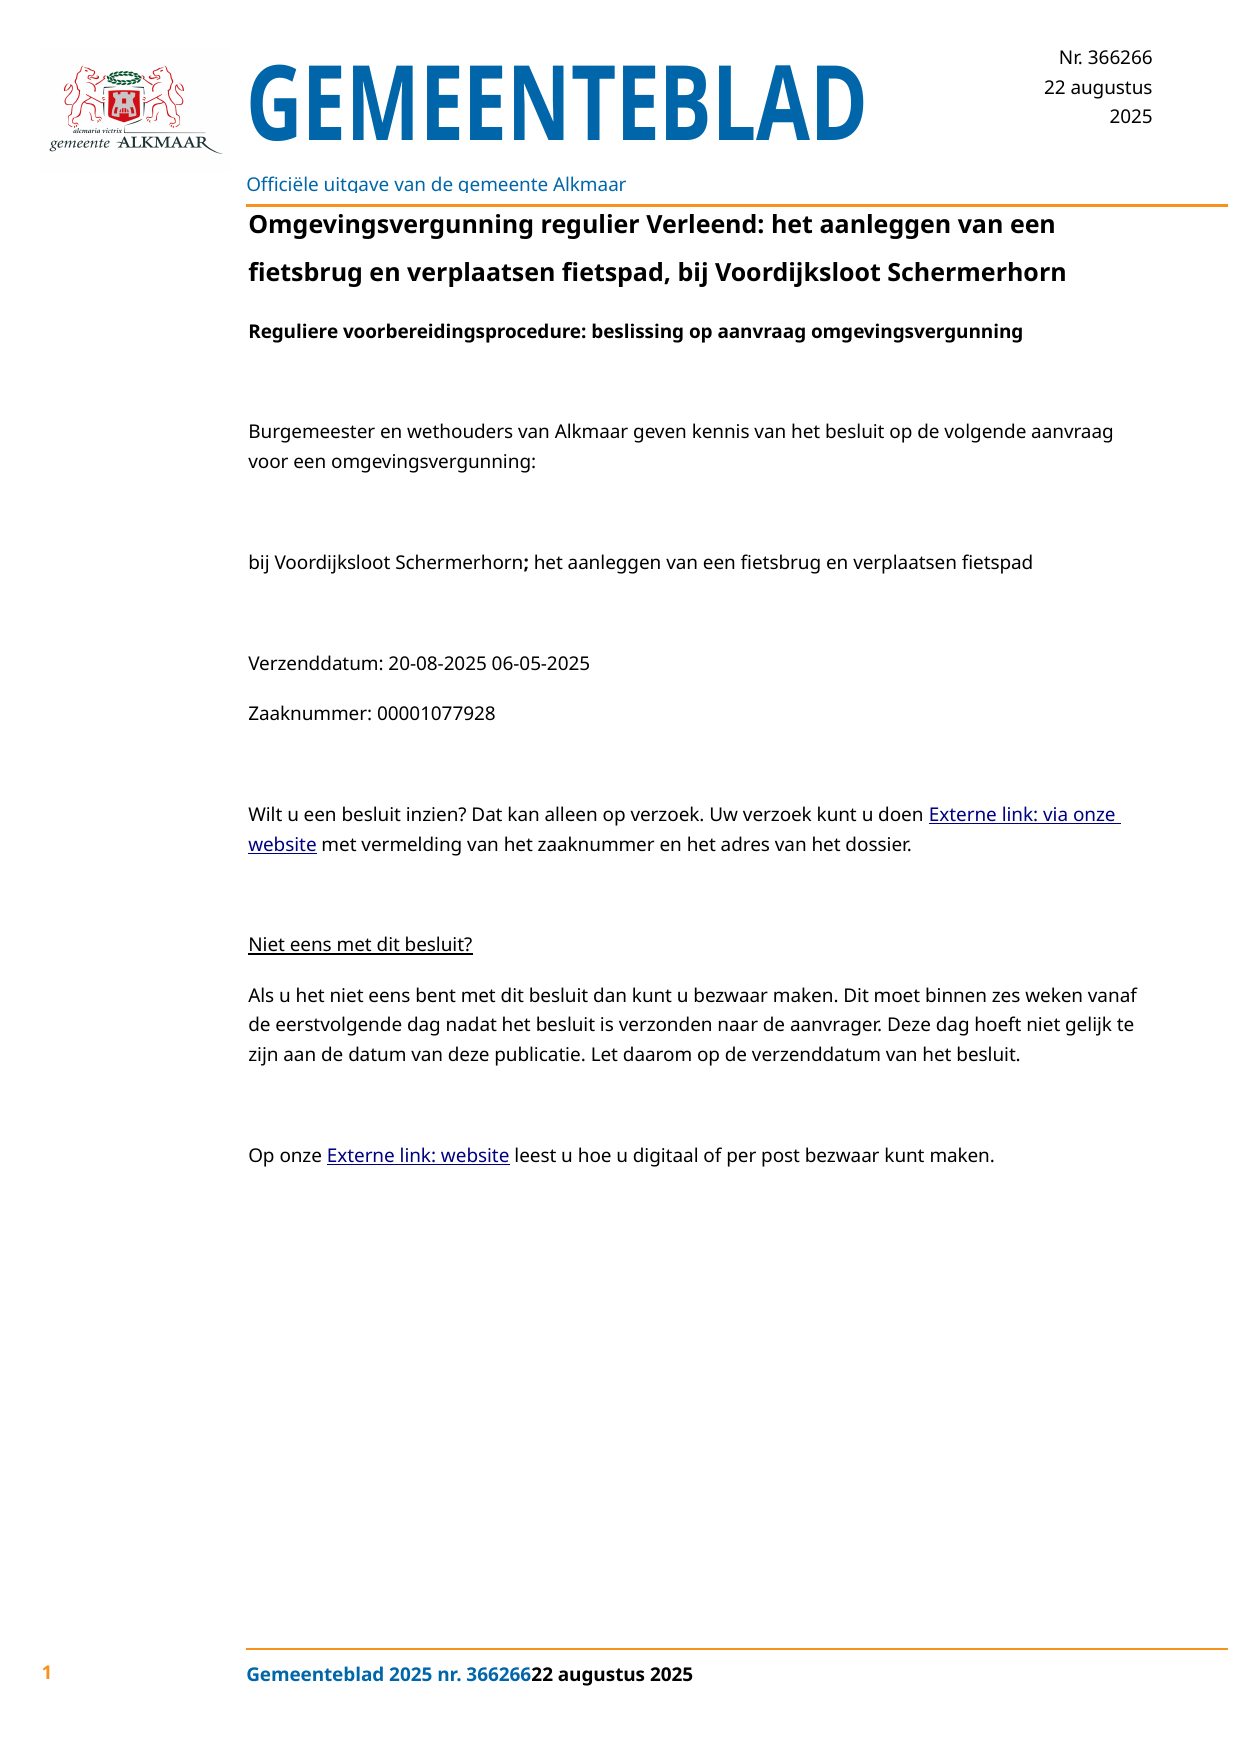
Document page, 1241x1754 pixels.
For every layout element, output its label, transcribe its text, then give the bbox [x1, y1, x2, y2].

text Reguliere voorbereidingsprocedure: beslissing op aanvraag omgevingsvergunning [248, 318, 1152, 344]
text Burgemeester en wethouders van Alkmaar geven kennis van het besluit op de volgende aanvraag voor een omgevingsvergunning: [248, 419, 1152, 474]
text Omgevingsvergunning regulier Verleend: het aanleggen van een fietsbrug en verplaatsen fietspad, bij Voordijksloot Schermerhorn [248, 207, 1152, 288]
text Als u het niet eens bent met dit besluit dan kunt u bezwaar maken. Dit moet binnen zes weken vanaf de eerstvolgende dag nadat het besluit is verzonden naar de aanvrager. Deze dag hoeft niet gelijk te zijn aan de datum van deze publicatie. Let daarom op de verzenddatum van het besluit. [248, 982, 1152, 1067]
text Zaaknummer: 00001077928 [248, 700, 1152, 726]
text Verzenddatum: 20-08-2025 06-05-2025 [248, 650, 1152, 676]
text bij Voordijksloot Schermerhorn; het aanleggen van een fietsbrug en verplaatsen fietspad [248, 549, 1152, 575]
text Niet eens met dit besluit? [248, 932, 1152, 957]
text Wilt u een besluit inzien? Dat kan alleen op verzoek. Uw verzoek kunt u doen Externe link: via onze website met vermelding van het zaaknummer en het adres van het dossier. [248, 801, 1152, 857]
picture [41, 47, 231, 172]
text Op onze Externe link: website leest u hoe u digitaal of per post bezwaar kunt maken. [248, 1142, 1152, 1168]
